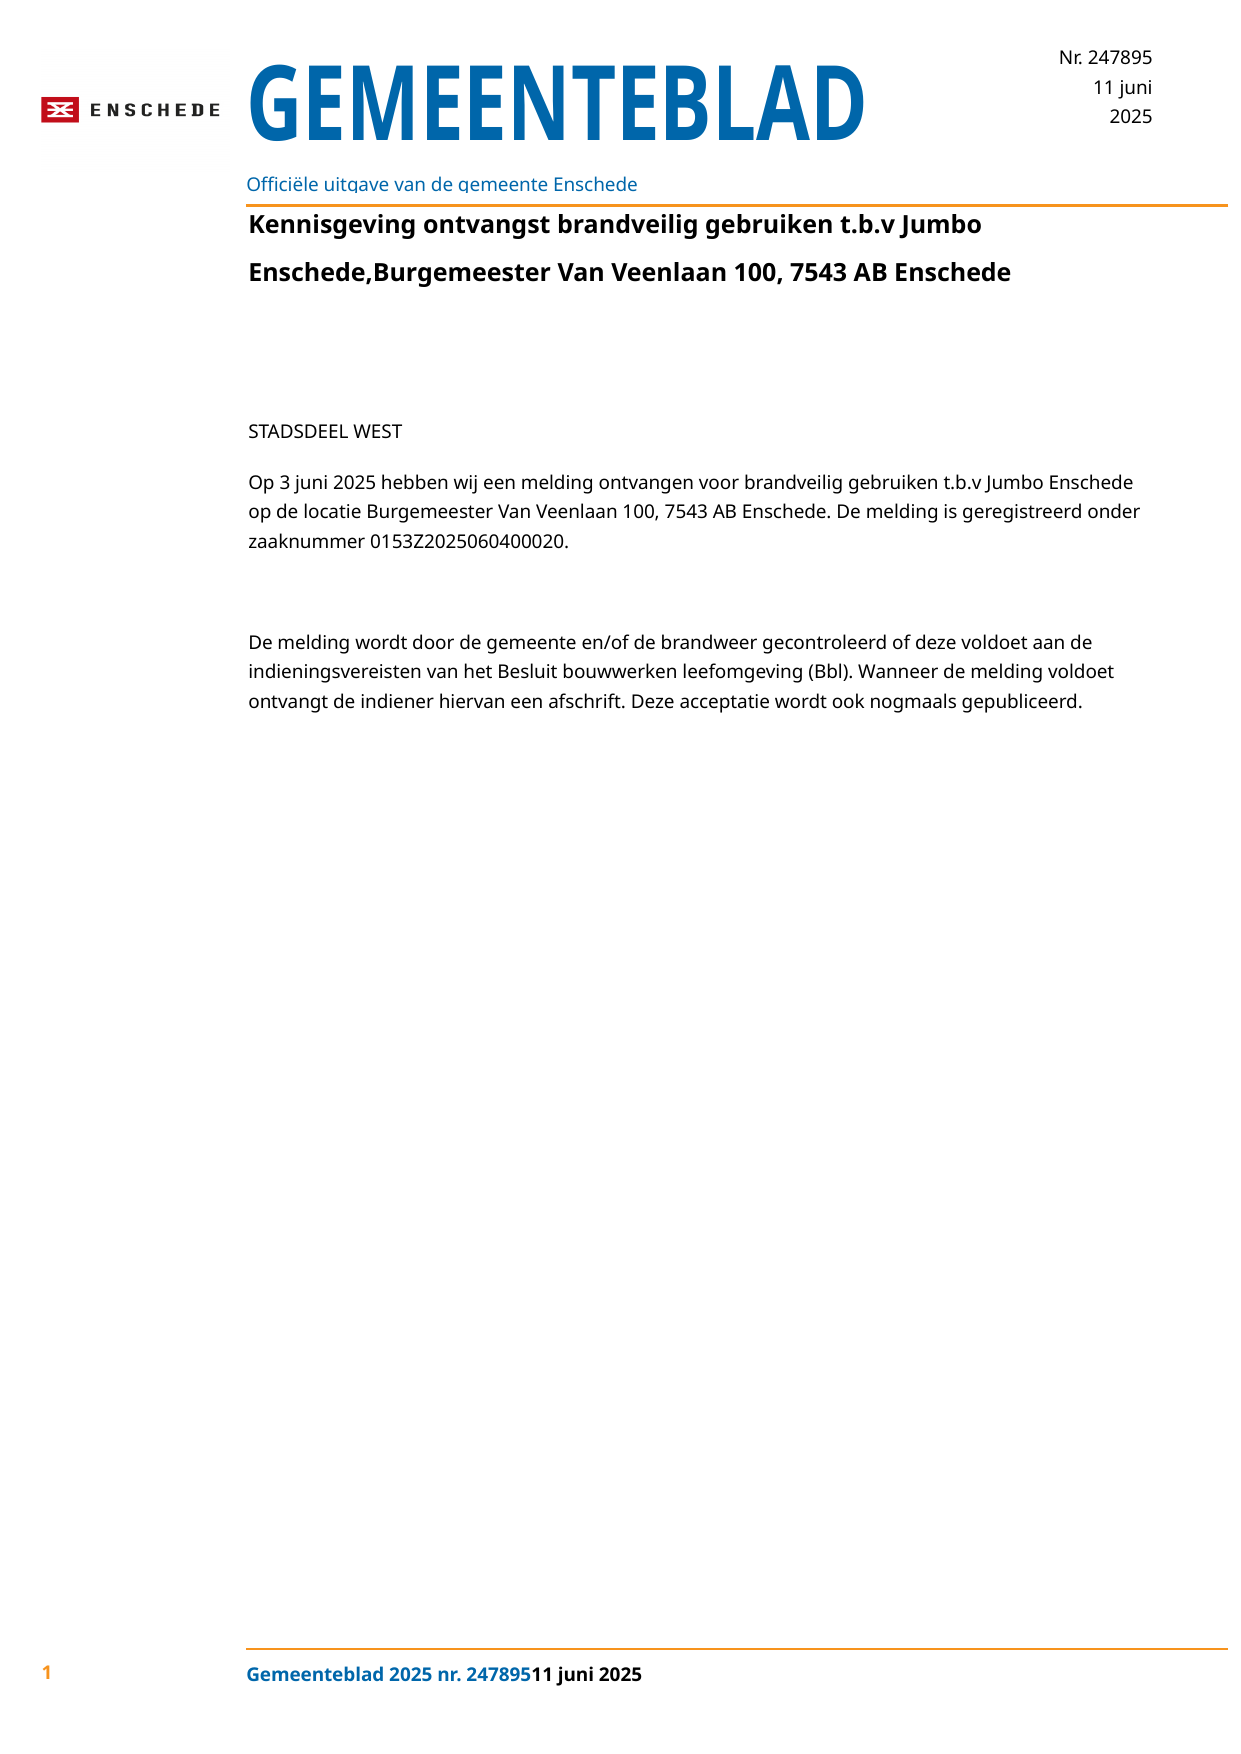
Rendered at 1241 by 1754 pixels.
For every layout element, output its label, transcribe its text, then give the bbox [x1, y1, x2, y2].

text De melding wordt door de gemeente en/of de brandweer gecontroleerd of deze voldoet aan de indieningsvereisten van het Besluit bouwwerken leefomgeving (Bbl). Wanneer de melding voldoet ontvangt de indiener hiervan een afschrift. Deze acceptatie wordt ook nogmaals gepubliceerd. [248, 629, 1152, 714]
text Op 3 juni 2025 hebben wij een melding ontvangen voor brandveilig gebruiken t.b.v Jumbo Enschede op de locatie Burgemeester Van Veenlaan 100, 7543 AB Enschede. De melding is geregistreerd onder zaaknummer 0153Z2025060400020. [248, 469, 1152, 554]
text STADSDEEL WEST [248, 419, 1152, 444]
text Kennisgeving ontvangst brandveilig gebruiken t.b.v Jumbo Enschede,Burgemeester Van Veenlaan 100, 7543 AB Enschede [248, 207, 1152, 288]
picture [41, 47, 231, 172]
